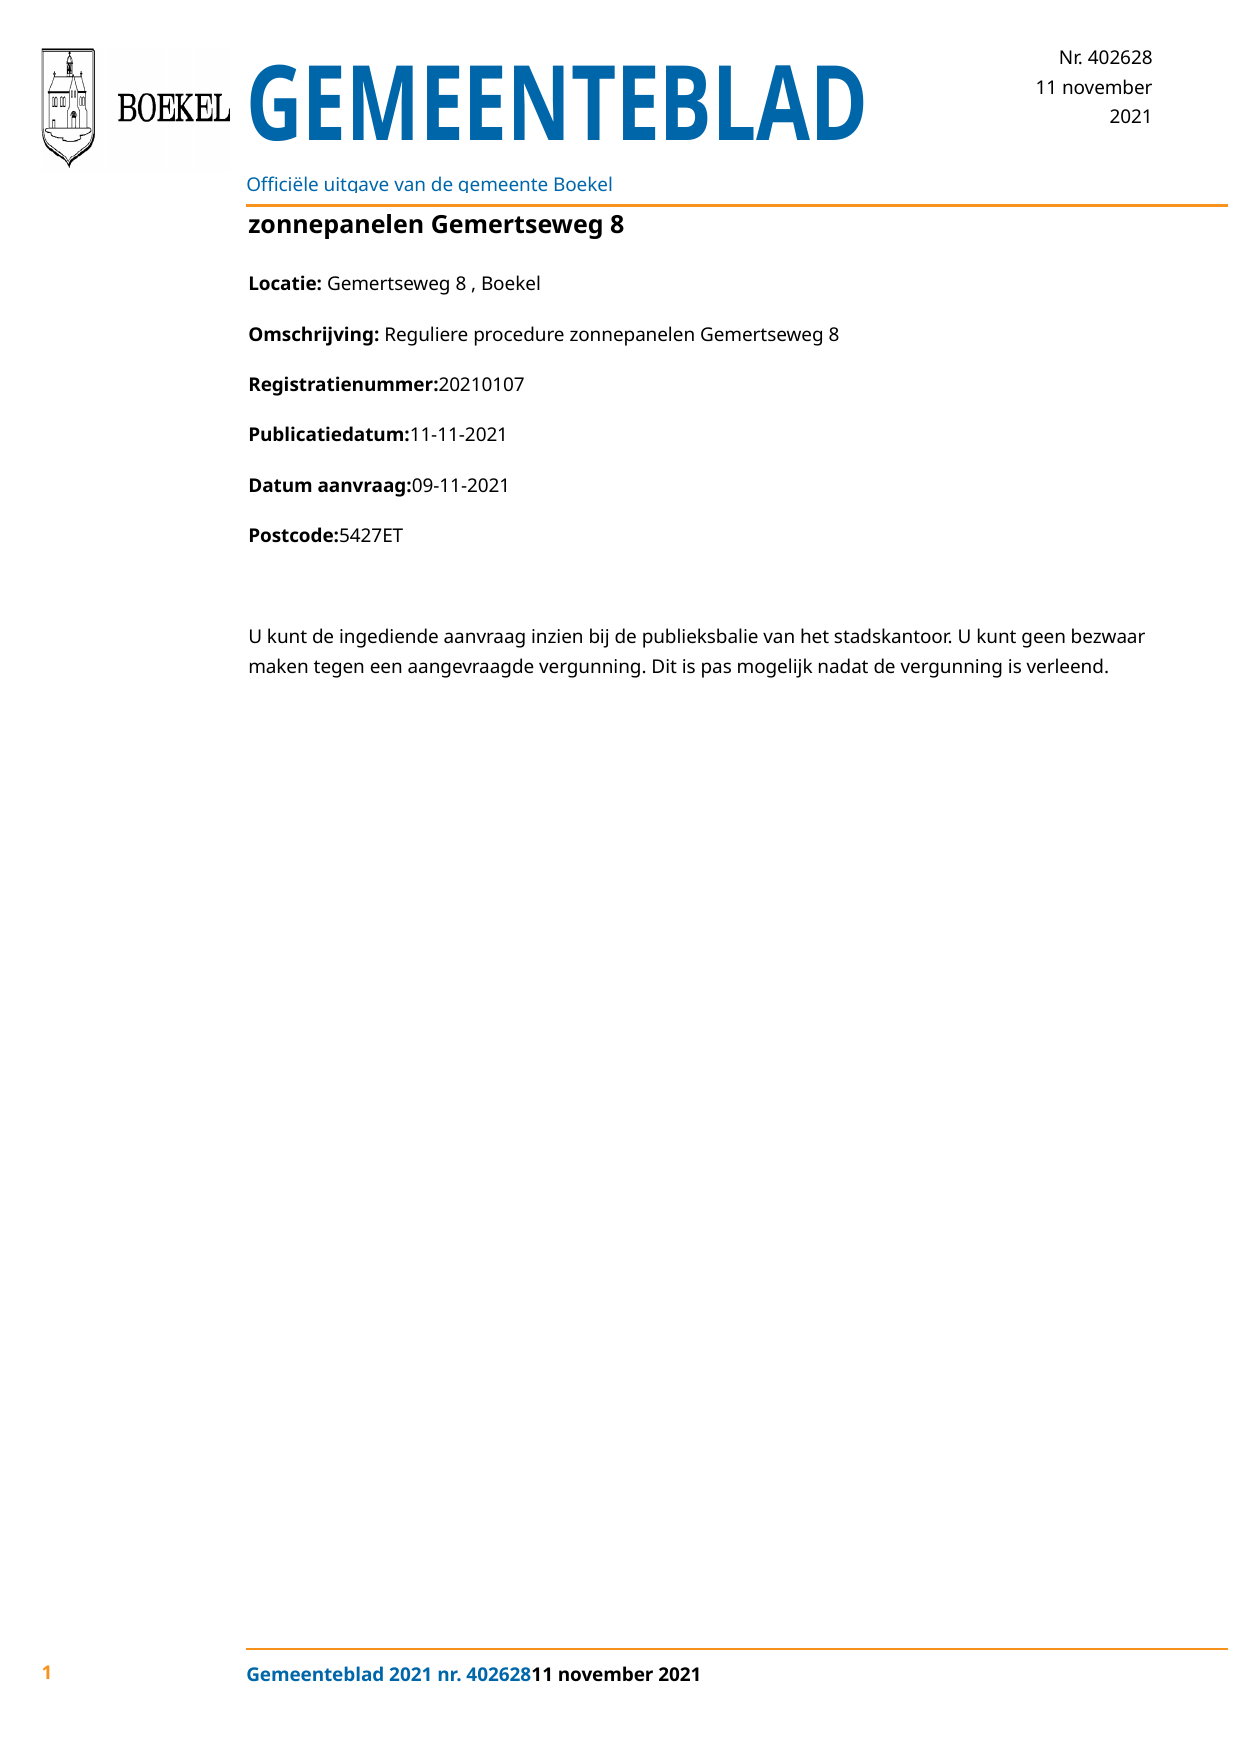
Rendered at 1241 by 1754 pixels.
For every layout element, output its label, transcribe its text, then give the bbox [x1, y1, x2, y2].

picture [41, 47, 231, 172]
text Locatie: Gemertseweg 8 , Boekel [248, 270, 1152, 296]
text Omschrijving: Reguliere procedure zonnepanelen Gemertseweg 8 [248, 321, 1152, 346]
text zonnepanelen Gemertseweg 8 [248, 207, 1152, 241]
text Postcode:5427ET [248, 522, 1152, 548]
text Registratienummer:20210107 [248, 371, 1152, 397]
text Datum aanvraag:09-11-2021 [248, 472, 1152, 498]
text U kunt de ingediende aanvraag inzien bij de publieksbalie van het stadskantoor. U kunt geen bezwaar maken tegen een aangevraagde vergunning. Dit is pas mogelijk nadat de vergunning is verleend. [248, 623, 1152, 678]
text Publicatiedatum:11-11-2021 [248, 422, 1152, 447]
